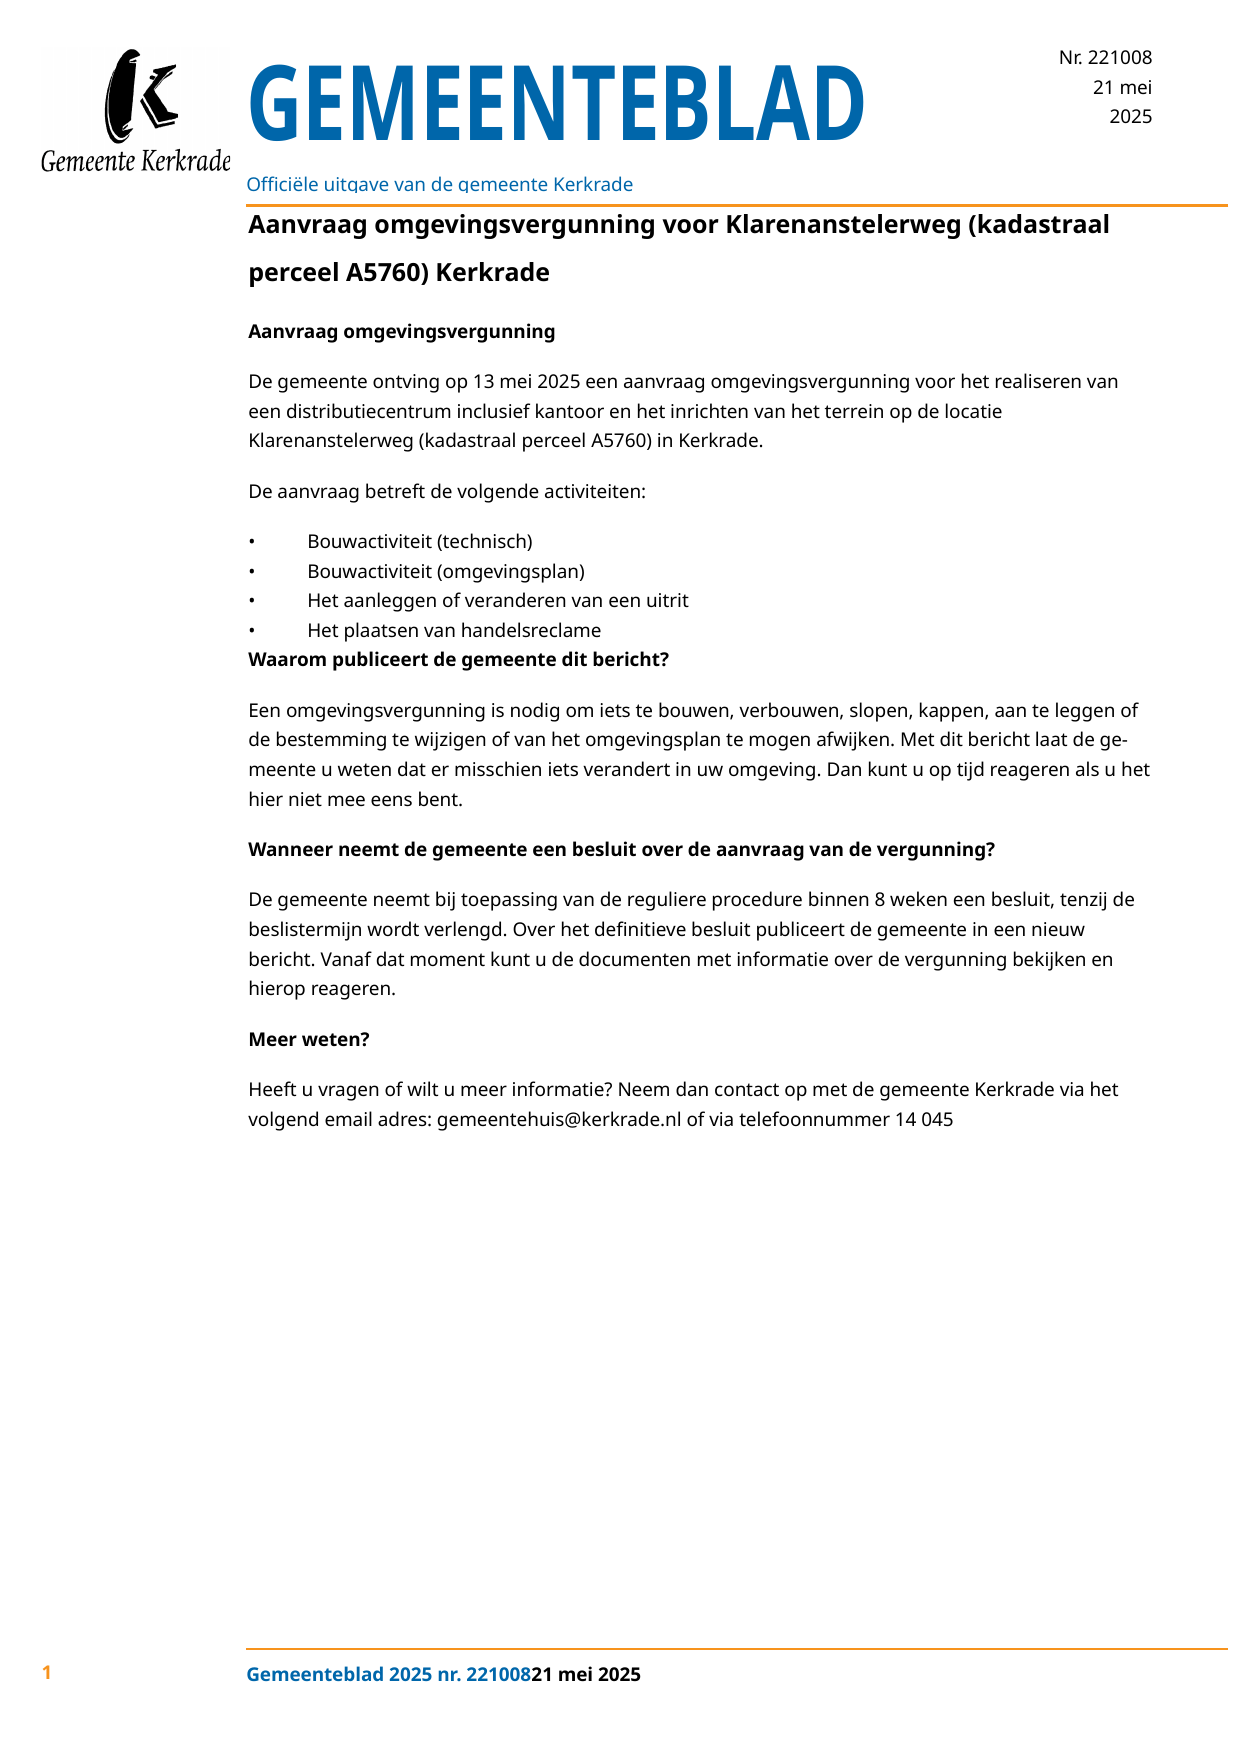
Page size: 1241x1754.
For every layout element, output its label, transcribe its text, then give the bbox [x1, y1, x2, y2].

list Bouwactiviteit (omgevingsplan) [248, 558, 1152, 584]
text Heeft u vragen of wilt u meer informatie? Neem dan contact op met de gemeente Kerkrade via het volgend email adres: gemeentehuis@kerkrade.nl of via telefoonnummer 14 045 [248, 1076, 1152, 1132]
text Wanneer neemt de gemeente een besluit over de aanvraag van de vergunning? [248, 836, 1152, 862]
text Meer weten? [248, 1026, 1152, 1052]
text De gemeente neemt bij toepassing van de reguliere procedure binnen 8 weken een besluit, tenzij de beslistermijn wordt verlengd. Over het definitieve besluit publiceert de gemeente in een nieuw bericht. Vanaf dat moment kunt u de documenten met informatie over de vergunning bekijken en hierop reageren. [248, 887, 1152, 1001]
text Aanvraag omgevingsvergunning voor Klarenanstelerweg (kadastraal perceel A5760) Kerkrade [248, 207, 1152, 288]
text Een omgevingsvergunning is nodig om iets te bouwen, verbouwen, slopen, kappen, aan te leggen of de bestemming te wijzigen of van het omgevingsplan te mogen afwijken. Met dit bericht laat de ge- meente u weten dat er misschien iets verandert in uw omgeving. Dan kunt u op tijd reageren als u het hier niet mee eens bent. [248, 697, 1152, 812]
text De aanvraag betreft de volgende activiteiten: [248, 478, 1152, 504]
list Het plaatsen van handelsreclame [248, 617, 1152, 643]
list Bouwactiviteit (technisch) [248, 528, 1152, 554]
picture [41, 47, 231, 172]
text Waarom publiceert de gemeente dit bericht? [248, 647, 1152, 672]
list Het aanleggen of veranderen van een uitrit [248, 587, 1152, 613]
text De gemeente ontving op 13 mei 2025 een aanvraag omgevingsvergunning voor het realiseren van een distributiecentrum inclusief kantoor en het inrichten van het terrein op de locatie Klarenanstelerweg (kadastraal perceel A5760) in Kerkrade. [248, 368, 1152, 453]
text Aanvraag omgevingsvergunning [248, 318, 1152, 344]
